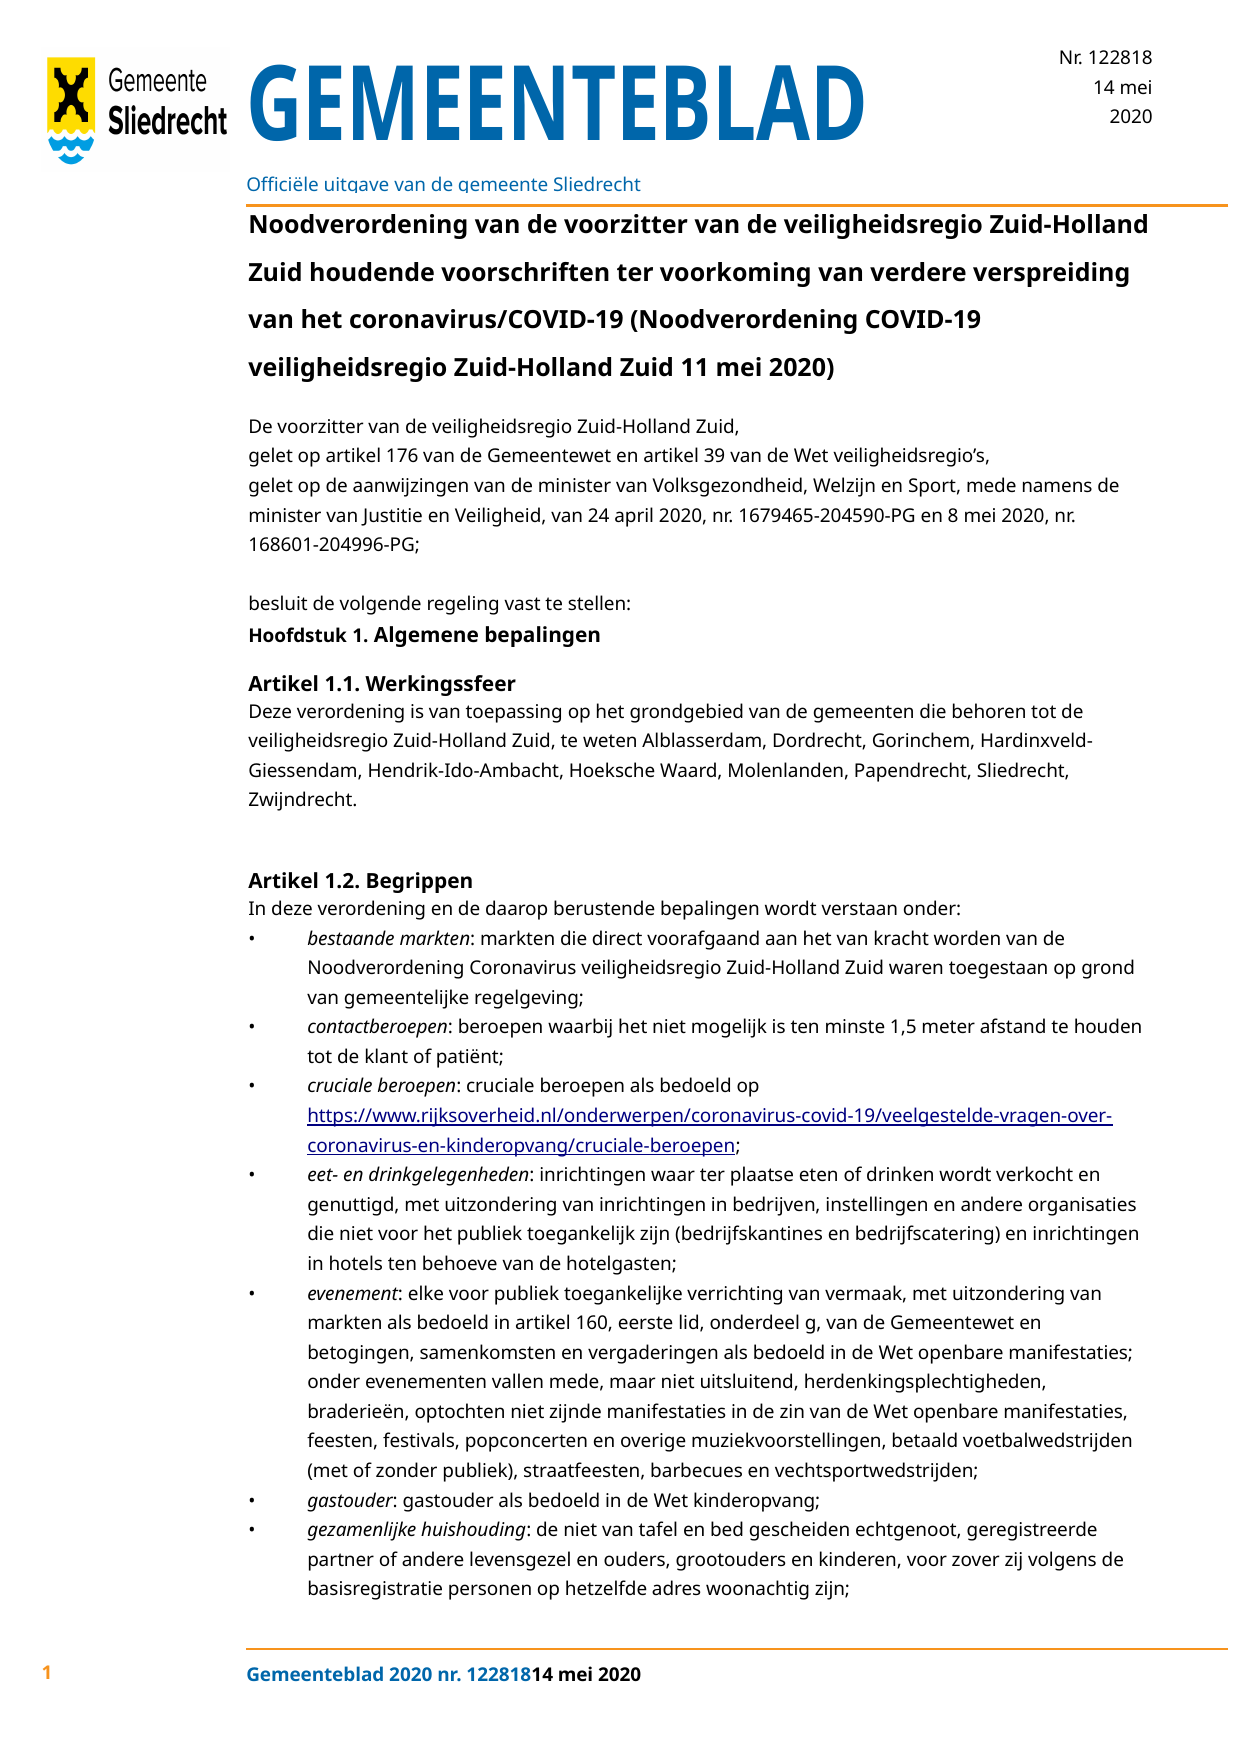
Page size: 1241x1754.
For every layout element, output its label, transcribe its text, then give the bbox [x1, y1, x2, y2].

list gastouder: gastouder als bedoeld in de Wet kinderopvang; [248, 1487, 1152, 1512]
text gelet op de aanwijzingen van de minister van Volksgezondheid, Welzijn en Sport, mede namens de minister van Justitie en Veiligheid, van 24 april 2020, nr. 1679465-204590-PG en 8 mei 2020, nr. 168601-204996-PG; [248, 472, 1152, 557]
picture [41, 47, 231, 172]
list bestaande markten: markten die direct voorafgaand aan het van kracht worden van de Noodverordening Coronavirus veiligheidsregio Zuid-Holland Zuid waren toegestaan op grond van gemeentelijke regelgeving; [248, 925, 1152, 1009]
text gelet op artikel 176 van de Gemeentewet en artikel 39 van de Wet veiligheidsregio’s, [248, 443, 1152, 468]
text Deze verordening is van toepassing op het grondgebied van de gemeenten die behoren tot de veiligheidsregio Zuid-Holland Zuid, te weten Alblasserdam, Dordrecht, Gorinchem, Hardinxveld- Giessendam, Hendrik-Ido-Ambacht, Hoeksche Waard, Molenlanden, Papendrecht, Sliedrecht, Zwijndrecht. [248, 698, 1152, 812]
text In deze verordening en de daarop berustende bepalingen wordt verstaan onder: [248, 895, 1152, 921]
list cruciale beroepen: cruciale beroepen als bedoeld op https://www.rijksoverheid.nl/onderwerpen/coronavirus-covid-19/veelgestelde-vragen-over-coronavirus-en-kinderopvang/cruciale-beroepen; [248, 1073, 1152, 1157]
text Hoofdstuk 1. Algemene bepalingen [248, 620, 1152, 649]
list evenement: elke voor publiek toegankelijke verrichting van vermaak, met uitzondering van markten als bedoeld in artikel 160, eerste lid, onderdeel g, van de Gemeentewet en betogingen, samenkomsten en vergaderingen als bedoeld in de Wet openbare manifestaties; onder evenementen vallen mede, maar niet uitsluitend, herdenkingsplechtigheden, braderieën, optochten niet zijnde manifestaties in de zin van de Wet openbare manifestaties, feesten, festivals, popconcerten en overige muziekvoorstellingen, betaald voetbalwedstrijden (met of zonder publiek), straatfeesten, barbecues en vechtsportwedstrijden; [248, 1280, 1152, 1483]
text Artikel 1.1. Werkingssfeer [248, 669, 1152, 698]
text Noodverordening van de voorzitter van de veiligheidsregio Zuid-Holland Zuid houdende voorschriften ter voorkoming van verdere verspreiding van het coronavirus/COVID-19 (Noodverordening COVID-19 veiligheidsregio Zuid-Holland Zuid 11 mei 2020) [248, 207, 1152, 384]
list eet- en drinkgelegenheden: inrichtingen waar ter plaatse eten of drinken wordt verkocht en genuttigd, met uitzondering van inrichtingen in bedrijven, instellingen en andere organisaties die niet voor het publiek toegankelijk zijn (bedrijfskantines en bedrijfscatering) en inrichtingen in hotels ten behoeve van de hotelgasten; [248, 1161, 1152, 1276]
text Artikel 1.2. Begrippen [248, 867, 1152, 895]
list contactberoepen: beroepen waarbij het niet mogelijk is ten minste 1,5 meter afstand te houden tot de klant of patiënt; [248, 1013, 1152, 1069]
text besluit de volgende regeling vast te stellen: [248, 591, 1152, 616]
text De voorzitter van de veiligheidsregio Zuid-Holland Zuid, [248, 413, 1152, 439]
list gezamenlijke huishouding: de niet van tafel en bed gescheiden echtgenoot, geregistreerde partner of andere levensgezel en ouders, grootouders en kinderen, voor zover zij volgens de basisregistratie personen op hetzelfde adres woonachtig zijn; [248, 1516, 1152, 1601]
